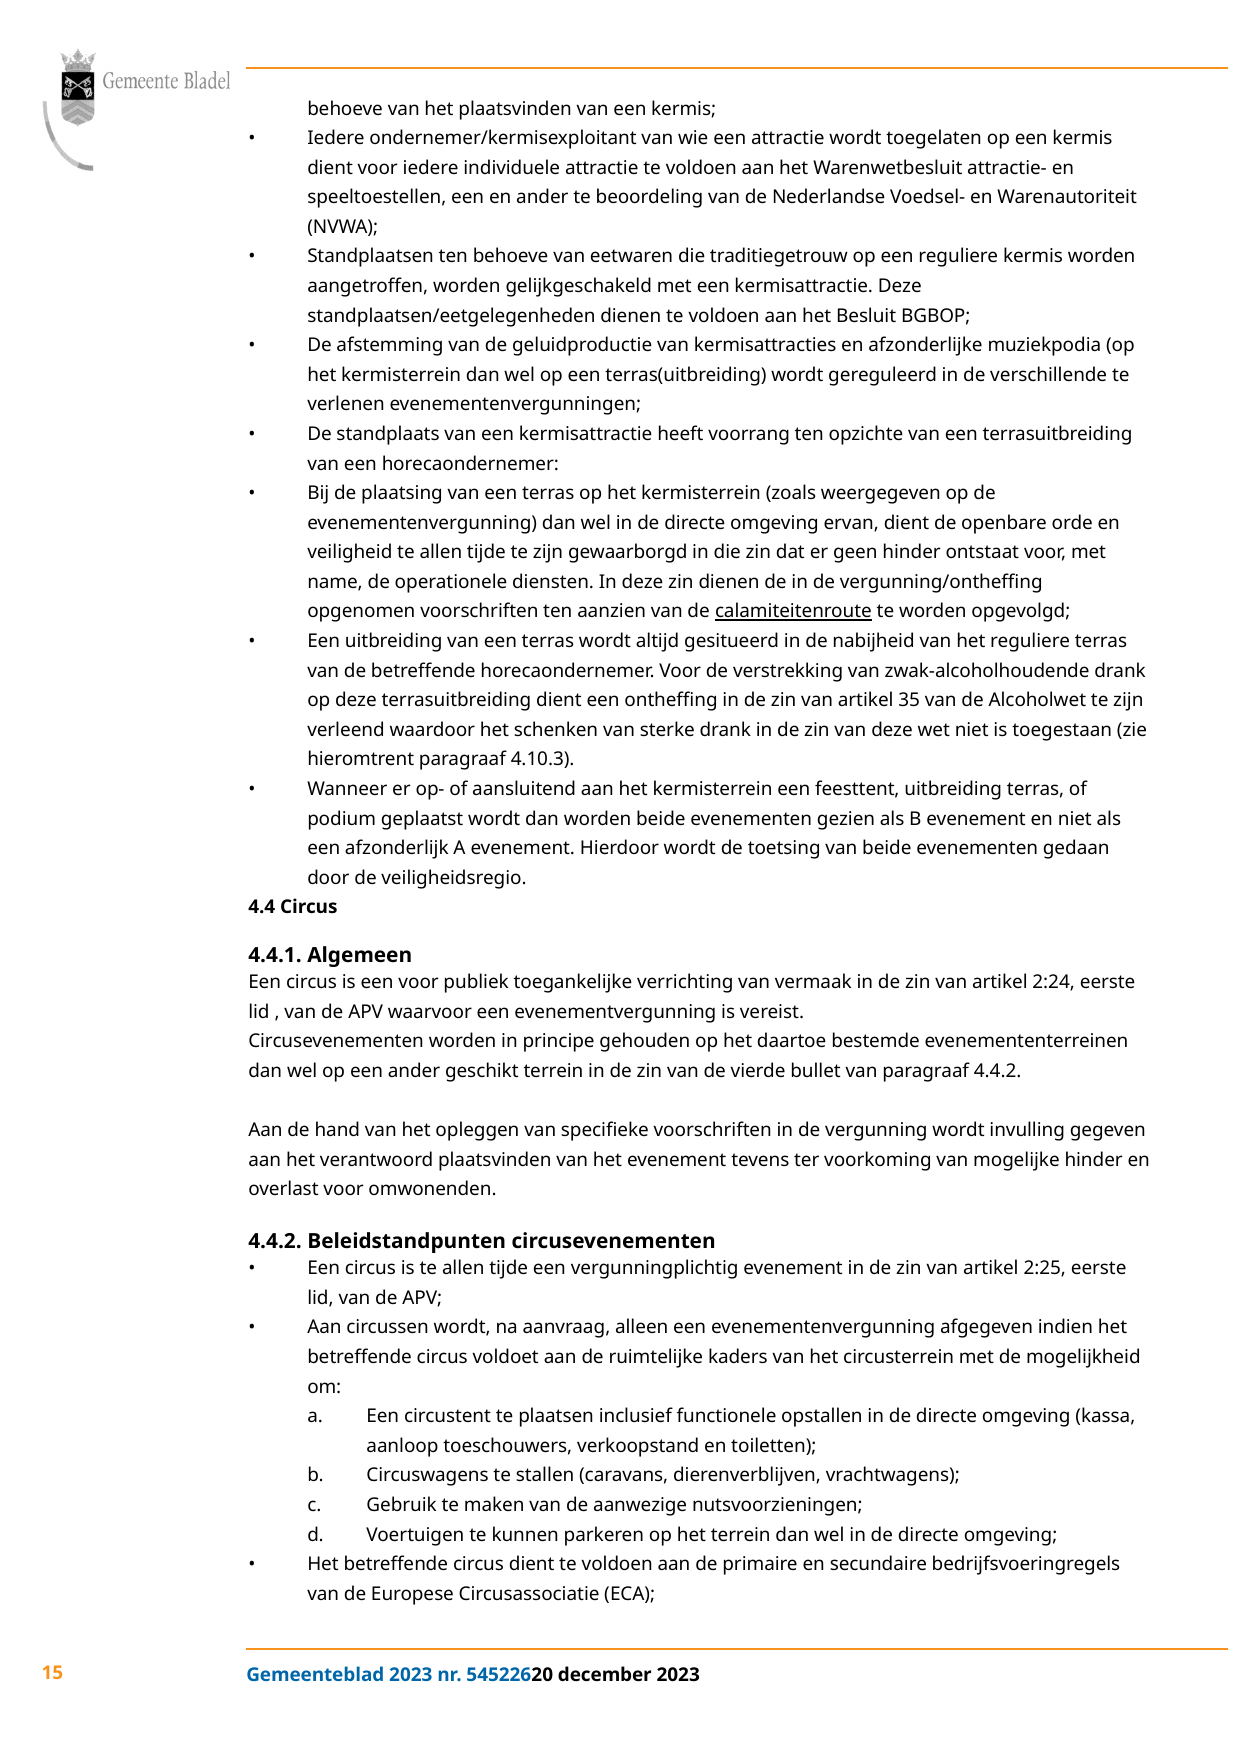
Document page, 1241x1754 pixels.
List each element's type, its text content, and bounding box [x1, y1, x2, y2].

list Wanneer er op- of aansluitend aan het kermisterrein een feesttent, uitbreiding terras, of podium geplaatst wordt dan worden beide evenementen gezien als B evenement en niet als een afzonderlijk A evenement. Hierdoor wordt de toetsing van beide evenementen gedaan door de veiligheidsregio. [248, 775, 1152, 890]
text Een circus is een voor publiek toegankelijke verrichting van vermaak in de zin van artikel 2:24, eerste lid , van de APV waarvoor een evenementvergunning is vereist. [248, 968, 1152, 1024]
list Een uitbreiding van een terras wordt altijd gesitueerd in de nabijheid van het reguliere terras van de betreffende horecaondernemer. Voor de verstrekking van zwak-alcoholhoudende drank op deze terrasuitbreiding dient een ontheffing in de zin van artikel 35 van de Alcoholwet te zijn verleend waardoor het schenken van sterke drank in de zin van deze wet niet is toegestaan (zie hieromtrent paragraaf 4.10.3). [248, 627, 1152, 771]
text 4.4.1. Algemeen [248, 940, 1152, 968]
list Het betreffende circus dient te voldoen aan de primaire en secundaire bedrijfsvoeringregels van de Europese Circusassociatie (ECA); [248, 1550, 1152, 1606]
text Aan de hand van het opleggen van specifieke voorschriften in de vergunning wordt invulling gegeven aan het verantwoord plaatsvinden van het evenement tevens ter voorkoming van mogelijke hinder en overlast voor omwonenden. [248, 1116, 1152, 1201]
list Een circus is te allen tijde een vergunningplichtig evenement in de zin van artikel 2:25, eerste lid, van de APV; [248, 1254, 1152, 1310]
list behoeve van het plaatsvinden van een kermis; [248, 95, 1152, 121]
text Circusevenementen worden in principe gehouden op het daartoe bestemde evenemententerreinen dan wel op een ander geschikt terrein in de zin van de vierde bullet van paragraaf 4.4.2. [248, 1028, 1152, 1083]
list De afstemming van de geluidproductie van kermisattracties en afzonderlijke muziekpodia (op het kermisterrein dan wel op een terras(uitbreiding) wordt gereguleerd in de verschillende te verlenen evenementenvergunningen; [248, 331, 1152, 416]
list Een circustent te plaatsen inclusief functionele opstallen in de directe omgeving (kassa, aanloop toeschouwers, verkoopstand en toiletten); [307, 1402, 1152, 1458]
list Standplaatsen ten behoeve van eetwaren die traditiegetrouw op een reguliere kermis worden aangetroffen, worden gelijkgeschakeld met een kermisattractie. Deze standplaatsen/eetgelegenheden dienen te voldoen aan het Besluit BGBOP; [248, 243, 1152, 328]
text 4.4.2. Beleidstandpunten circusevenementen [248, 1226, 1152, 1254]
text 4.4 Circus [248, 893, 1152, 919]
list Bij de plaatsing van een terras op het kermisterrein (zoals weergegeven op de evenementenvergunning) dan wel in de directe omgeving ervan, dient de openbare orde en veiligheid te allen tijde te zijn gewaarborgd in die zin dat er geen hinder ontstaat voor, met name, de operationele diensten. In deze zin dienen de in de vergunning/ontheffing opgenomen voorschriften ten aanzien van de calamiteitenroute te worden opgevolgd; [248, 479, 1152, 623]
list Voertuigen te kunnen parkeren op het terrein dan wel in de directe omgeving; [307, 1521, 1152, 1546]
list Gebruik te maken van de aanwezige nutsvoorzieningen; [307, 1491, 1152, 1517]
list Aan circussen wordt, na aanvraag, alleen een evenementenvergunning afgegeven indien het betreffende circus voldoet aan de ruimtelijke kaders van het circusterrein met de mogelijkheid om: [248, 1314, 1152, 1398]
list De standplaats van een kermisattractie heeft voorrang ten opzichte van een terrasuitbreiding van een horecaondernemer: [248, 420, 1152, 476]
picture [41, 47, 231, 172]
list Circuswagens te stallen (caravans, dierenverblijven, vrachtwagens); [307, 1462, 1152, 1487]
list Iedere ondernemer/kermisexploitant van wie een attractie wordt toegelaten op een kermis dient voor iedere individuele attractie te voldoen aan het Warenwetbesluit attractie- en speeltoestellen, een en ander te beoordeling van de Nederlandse Voedsel- en Warenautoriteit (NVWA); [248, 124, 1152, 239]
